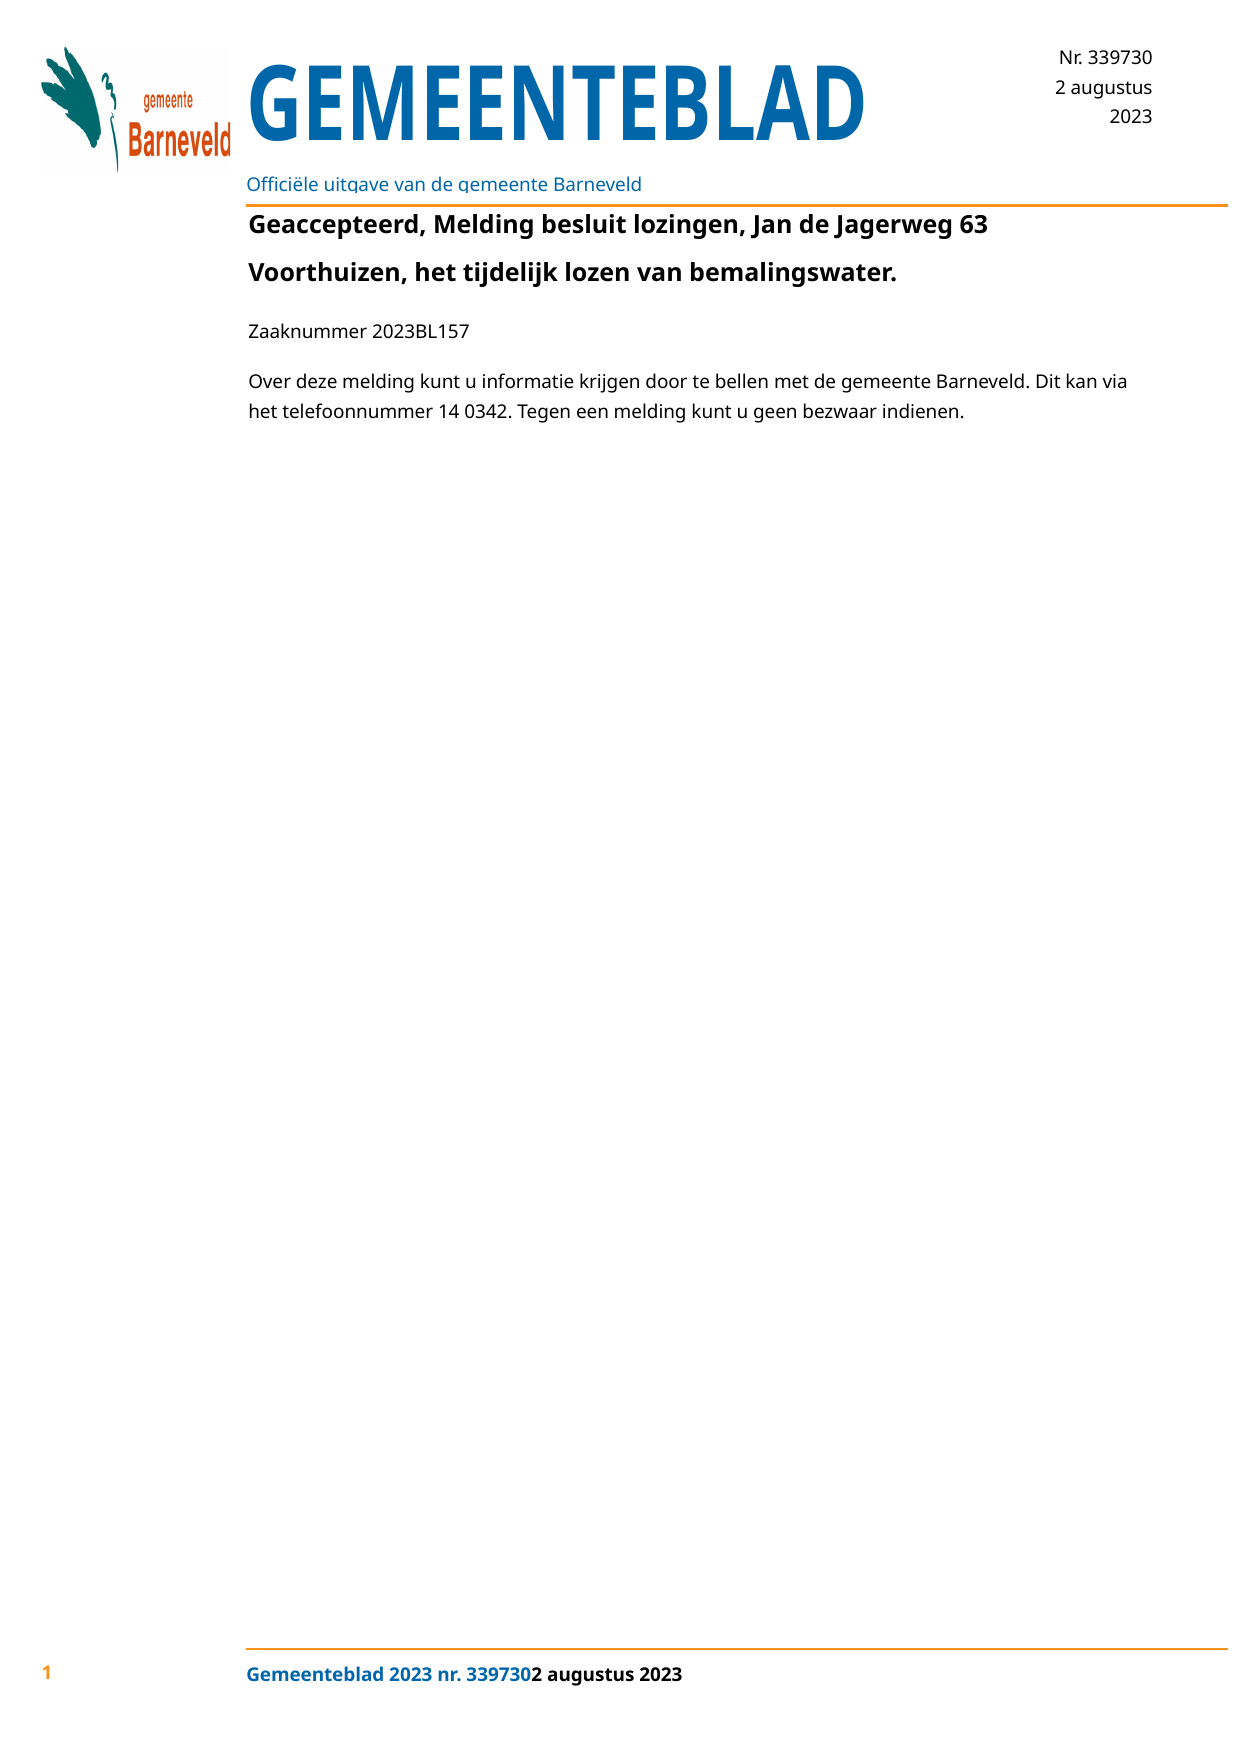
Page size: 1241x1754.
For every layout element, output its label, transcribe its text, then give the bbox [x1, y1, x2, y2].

text Geaccepteerd, Melding besluit lozingen, Jan de Jagerweg 63 Voorthuizen, het tijdelijk lozen van bemalingswater. [248, 207, 1152, 288]
text Zaaknummer 2023BL157 [248, 318, 1152, 344]
text Over deze melding kunt u informatie krijgen door te bellen met de gemeente Barneveld. Dit kan via het telefoonnummer 14 0342. Tegen een melding kunt u geen bezwaar indienen. [248, 368, 1152, 424]
picture [41, 47, 231, 172]
